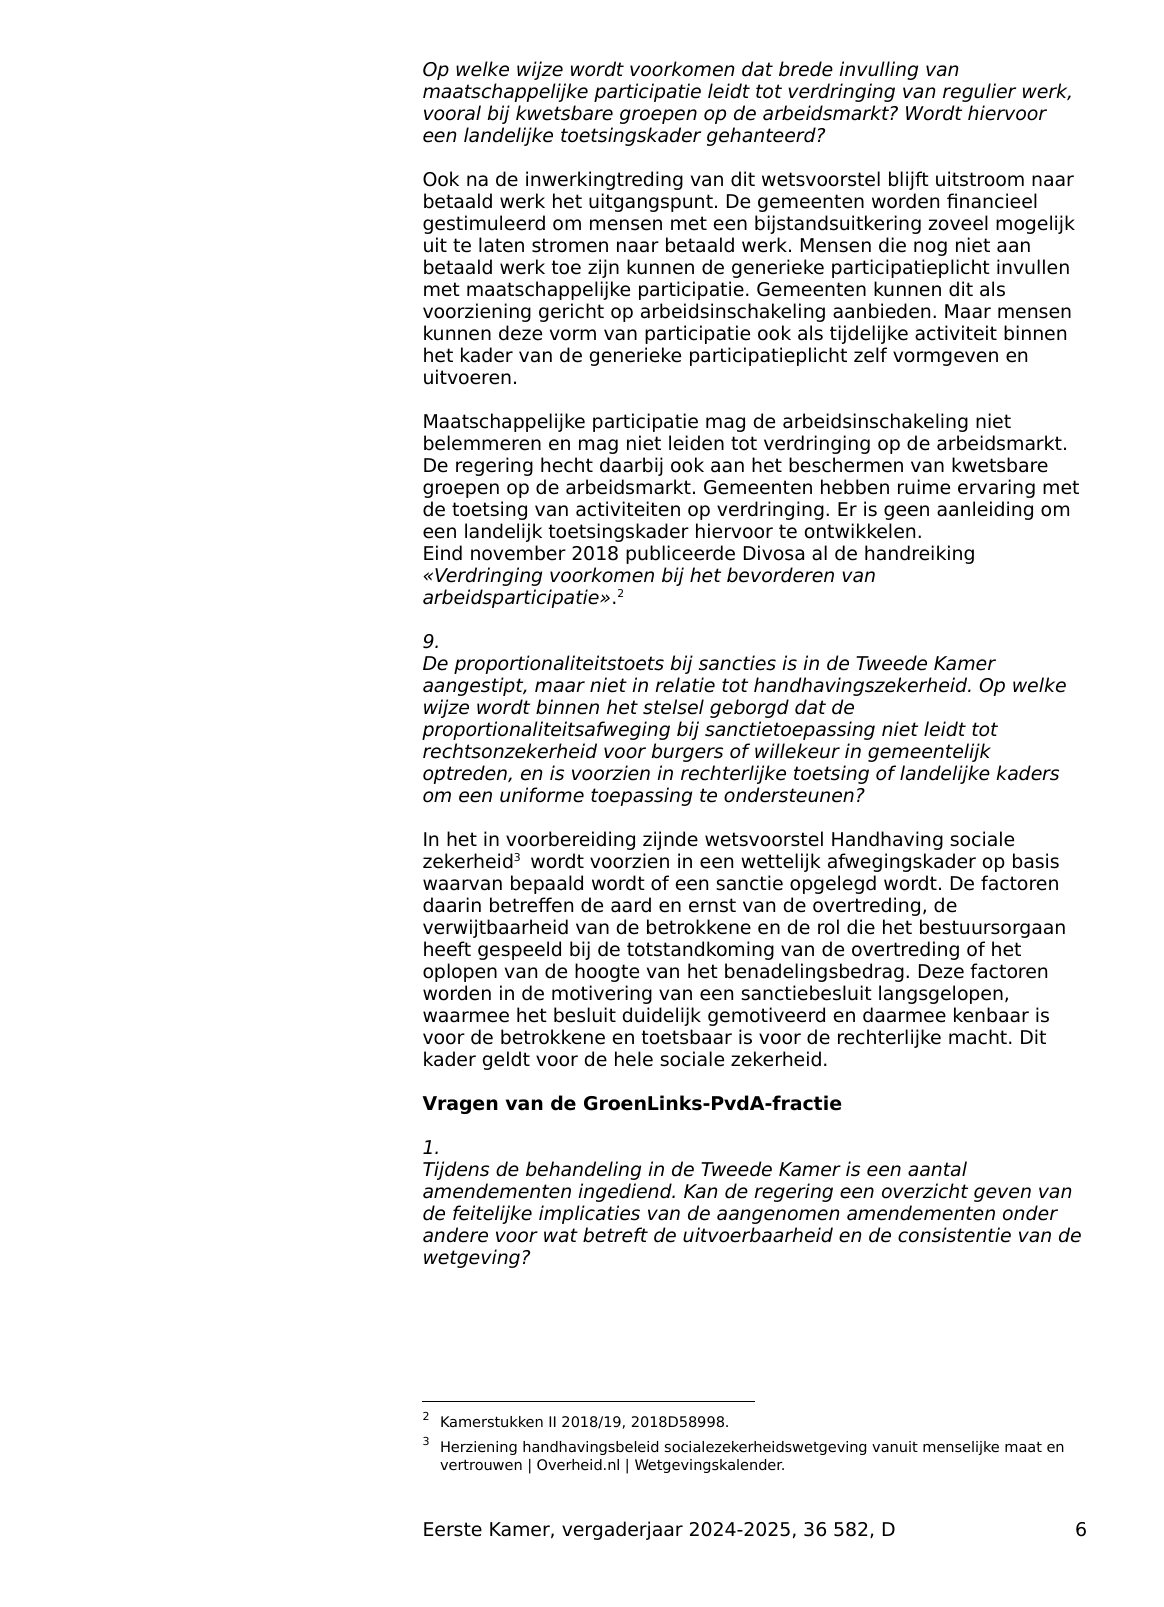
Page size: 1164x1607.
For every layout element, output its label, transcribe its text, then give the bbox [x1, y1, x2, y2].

text Herziening handhavingsbeleid socialezekerheidswetgeving vanuit menselijke maat en vertrouwen | Overheid.nl | Wetgevingskalender. [422, 1435, 1087, 1474]
text Eind november 2018 publiceerde Divosa al de handreiking «Verdringing voorkomen bij het bevorderen van arbeidsparticipatie». [422, 543, 1087, 609]
text In het in voorbereiding zijnde wetsvoorstel Handhaving sociale zekerheid wordt voorzien in een wettelijk afwegingskader op basis waarvan bepaald wordt of een sanctie opgelegd wordt. De factoren daarin betreffen de aard en ernst van de overtreding, de verwijtbaarheid van de betrokkene en de rol die het bestuursorgaan heeft gespeeld bij de totstandkoming van de overtreding of het oplopen van de hoogte van het benadelingsbedrag. Deze factoren worden in de motivering van een sanctiebesluit langsgelopen, waarmee het besluit duidelijk gemotiveerd en daarmee kenbaar is voor de betrokkene en toetsbaar is voor de rechterlijke macht. Dit kader geldt voor de hele sociale zekerheid. [422, 829, 1087, 1071]
text 1. [422, 1137, 1087, 1159]
text Maatschappelijke participatie mag de arbeidsinschakeling niet belemmeren en mag niet leiden tot verdringing op de arbeidsmarkt. De regering hecht daarbij ook aan het beschermen van kwetsbare groepen op de arbeidsmarkt. Gemeenten hebben ruime ervaring met de toetsing van activiteiten op verdringing. Er is geen aanleiding om een landelijk toetsingskader hiervoor te ontwikkelen. [422, 411, 1087, 543]
text Kamerstukken II 2018/19, 2018D58998. [422, 1410, 1087, 1432]
text Tijdens de behandeling in de Tweede Kamer is een aantal amendementen ingediend. Kan de regering een overzicht geven van de feitelijke implicaties van de aangenomen amendementen onder andere voor wat betreft de uitvoerbaarheid en de consistentie van de wetgeving? [422, 1159, 1087, 1269]
text De proportionaliteitstoets bij sancties is in de Tweede Kamer aangestipt, maar niet in relatie tot handhavingszekerheid. Op welke wijze wordt binnen het stelsel geborgd dat de proportionaliteitsafweging bij sanctietoepassing niet leidt tot rechtsonzekerheid voor burgers of willekeur in gemeentelijk optreden, en is voorzien in rechterlijke toetsing of landelijke kaders om een uniforme toepassing te ondersteunen? [422, 653, 1087, 807]
text Ook na de inwerkingtreding van dit wetsvoorstel blijft uitstroom naar betaald werk het uitgangspunt. De gemeenten worden financieel gestimuleerd om mensen met een bijstandsuitkering zoveel mogelijk uit te laten stromen naar betaald werk. Mensen die nog niet aan betaald werk toe zijn kunnen de generieke participatieplicht invullen met maatschappelijke participatie. Gemeenten kunnen dit als voorziening gericht op arbeidsinschakeling aanbieden. Maar mensen kunnen deze vorm van participatie ook als tijdelijke activiteit binnen het kader van de generieke participatieplicht zelf vormgeven en uitvoeren. [422, 169, 1087, 389]
text 9. [422, 631, 1087, 653]
text Op welke wijze wordt voorkomen dat brede invulling van maatschappelijke participatie leidt tot verdringing van regulier werk, vooral bij kwetsbare groepen op de arbeidsmarkt? Wordt hiervoor een landelijke toetsingskader gehanteerd? [422, 59, 1087, 147]
subtitle Vragen van de GroenLinks-PvdA-fractie [422, 1093, 1087, 1115]
